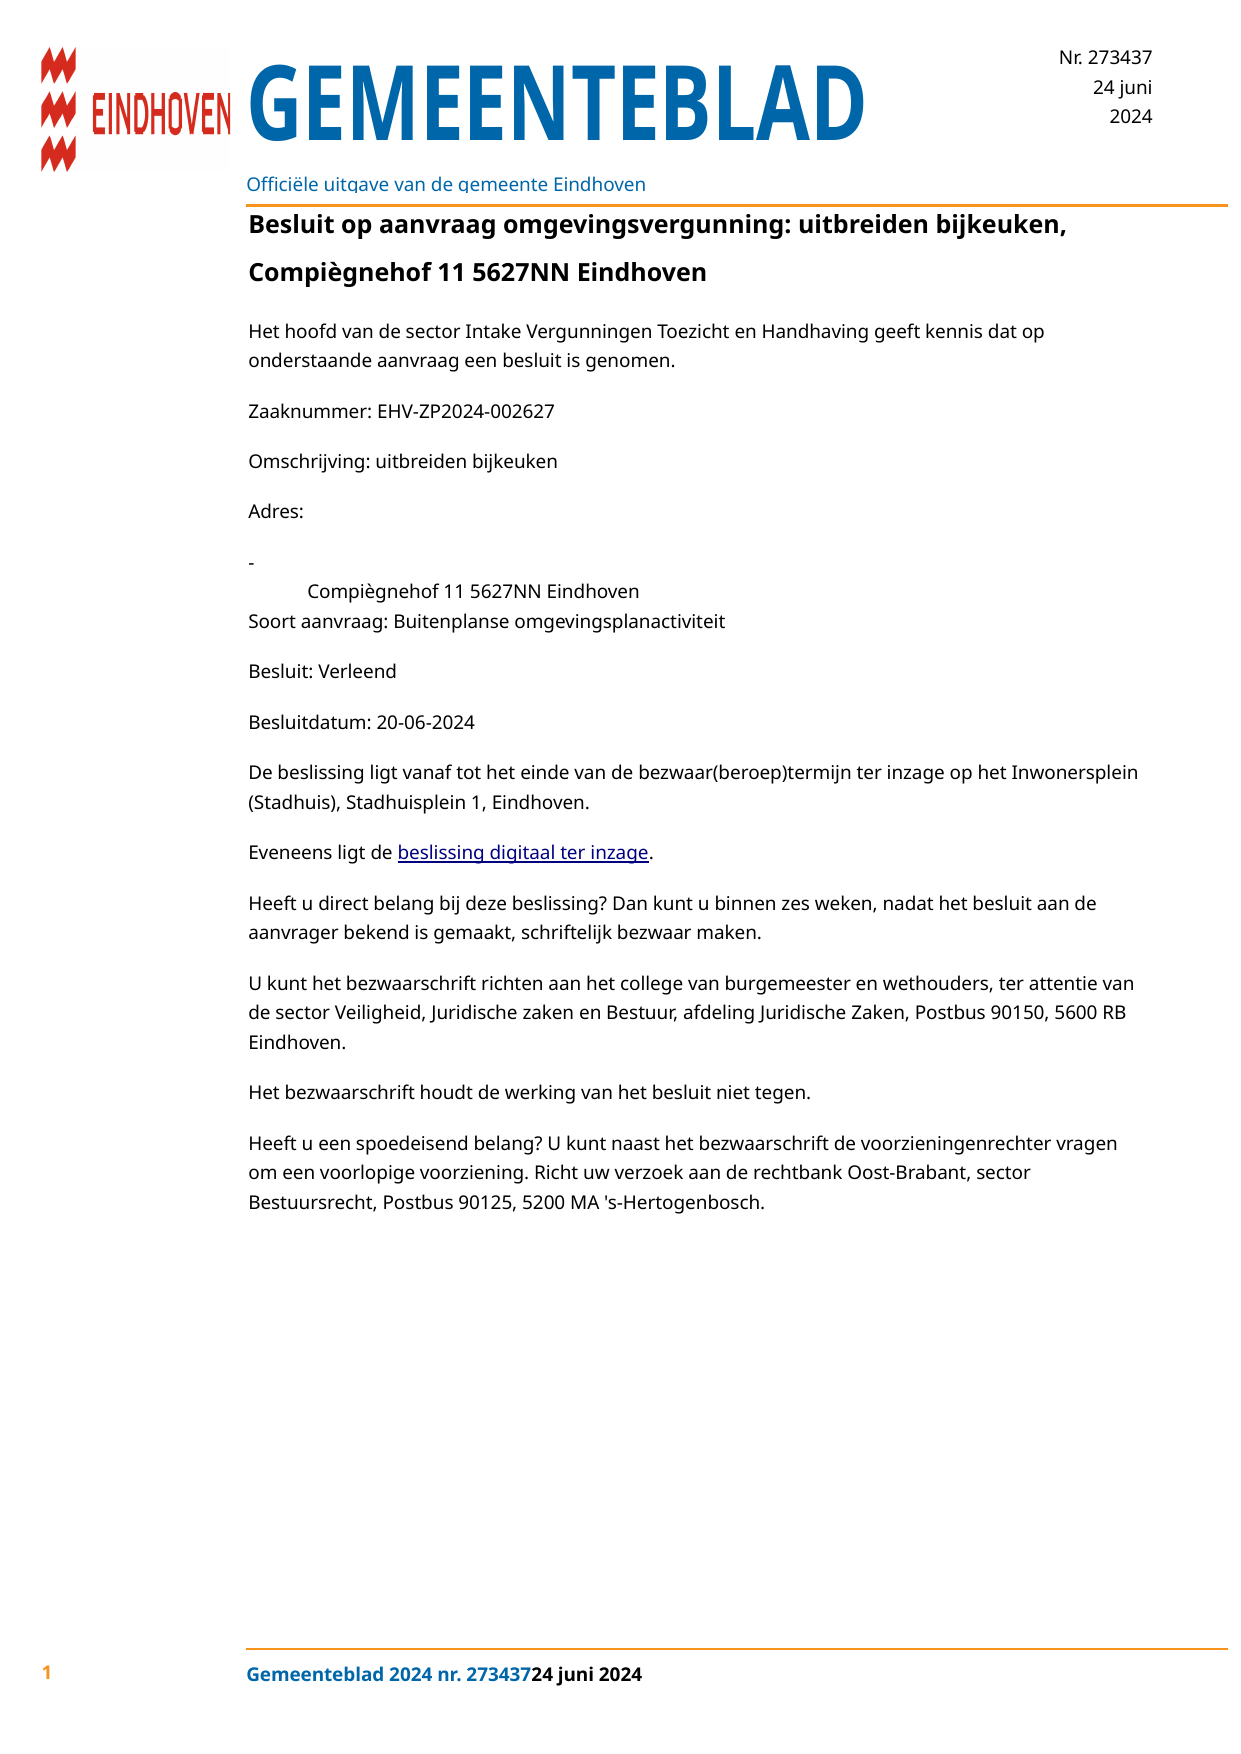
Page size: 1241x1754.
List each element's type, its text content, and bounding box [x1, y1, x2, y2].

text Besluit op aanvraag omgevingsvergunning: uitbreiden bijkeuken, Compiègnehof 11 5627NN Eindhoven [248, 207, 1152, 288]
text Besluitdatum: 20-06-2024 [248, 709, 1152, 735]
text Het bezwaarschrift houdt de werking van het besluit niet tegen. [248, 1079, 1152, 1105]
picture [41, 47, 231, 172]
text U kunt het bezwaarschrift richten aan het college van burgemeester en wethouders, ter attentie van de sector Veiligheid, Juridische zaken en Bestuur, afdeling Juridische Zaken, Postbus 90150, 5600 RB Eindhoven. [248, 970, 1152, 1055]
text Adres: [248, 499, 1152, 524]
text Zaaknummer: EHV-ZP2024-002627 [248, 398, 1152, 424]
list Compiègnehof 11 5627NN Eindhoven [248, 579, 1152, 604]
text Het hoofd van de sector Intake Vergunningen Toezicht en Handhaving geeft kennis dat op onderstaande aanvraag een besluit is genomen. [248, 318, 1152, 373]
text Soort aanvraag: Buitenplanse omgevingsplanactiviteit [248, 608, 1152, 634]
text Heeft u direct belang bij deze beslissing? Dan kunt u binnen zes weken, nadat het besluit aan de aanvrager bekend is gemaakt, schriftelijk bezwaar maken. [248, 890, 1152, 945]
text Omschrijving: uitbreiden bijkeuken [248, 448, 1152, 474]
text Eveneens ligt de beslissing digitaal ter inzage. [248, 839, 1152, 865]
text Besluit: Verleend [248, 659, 1152, 684]
text Heeft u een spoedeisend belang? U kunt naast het bezwaarschrift de voorzieningenrechter vragen om een voorlopige voorziening. Richt uw verzoek aan de rechtbank Oost-Brabant, sector Bestuursrecht, Postbus 90125, 5200 MA 's-Hertogenbosch. [248, 1130, 1152, 1215]
text De beslissing ligt vanaf tot het einde van de bezwaar(beroep)termijn ter inzage op het Inwonersplein (Stadhuis), Stadhuisplein 1, Eindhoven. [248, 759, 1152, 815]
